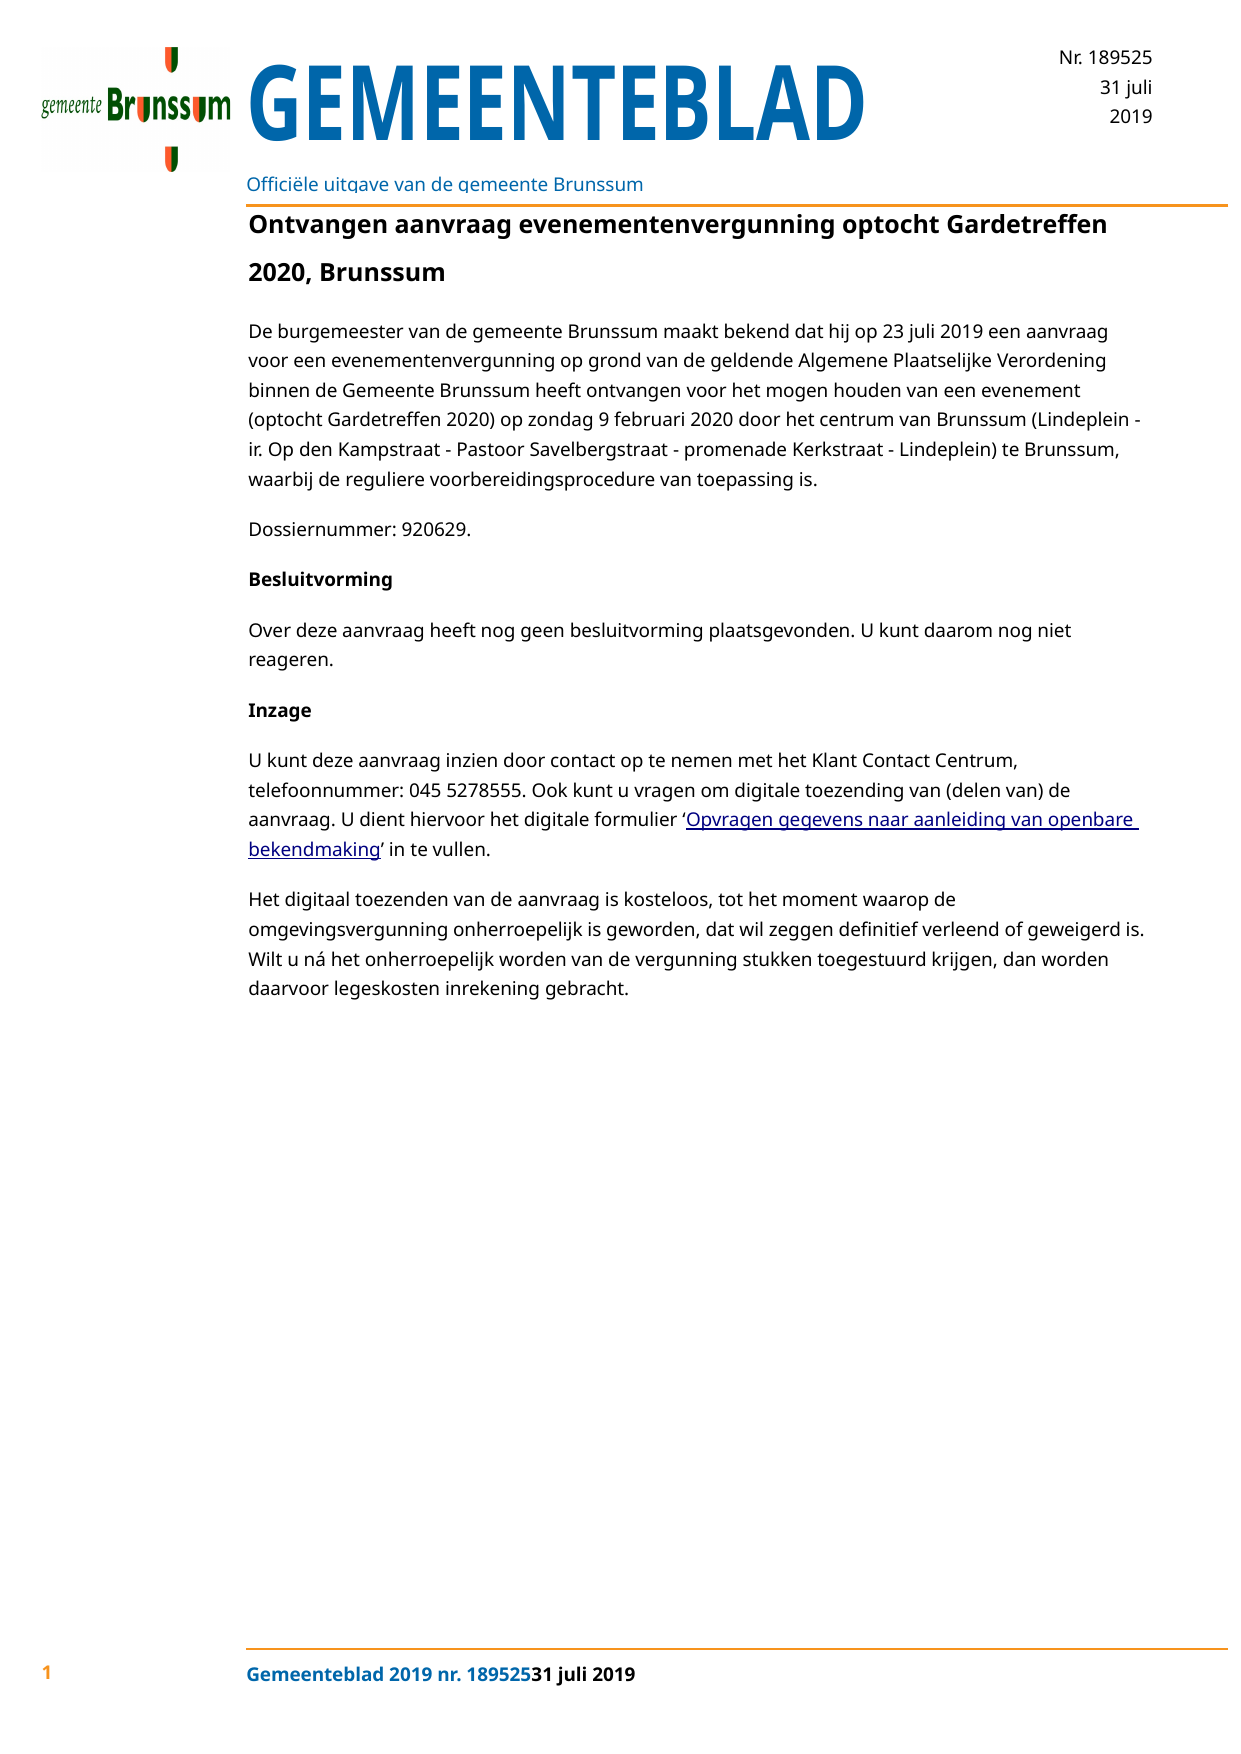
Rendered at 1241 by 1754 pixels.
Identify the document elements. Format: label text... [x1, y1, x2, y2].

text De burgemeester van de gemeente Brunssum maakt bekend dat hij op 23 juli 2019 een aanvraag voor een evenementenvergunning op grond van de geldende Algemene Plaatselijke Verordening binnen de Gemeente Brunssum heeft ontvangen voor het mogen houden van een evenement (optocht Gardetreffen 2020) op zondag 9 februari 2020 door het centrum van Brunssum (Lindeplein - ir. Op den Kampstraat - Pastoor Savelbergstraat - promenade Kerkstraat - Lindeplein) te Brunssum, waarbij de reguliere voorbereidingsprocedure van toepassing is. [248, 318, 1152, 492]
text Het digitaal toezenden van de aanvraag is kosteloos, tot het moment waarop de omgevingsvergunning onherroepelijk is geworden, dat wil zeggen definitief verleend of geweigerd is. Wilt u ná het onherroepelijk worden van de vergunning stukken toegestuurd krijgen, dan worden daarvoor legeskosten inrekening gebracht. [248, 887, 1152, 1001]
text Over deze aanvraag heeft nog geen besluitvorming plaatsgevonden. U kunt daarom nog niet reageren. [248, 617, 1152, 672]
text Ontvangen aanvraag evenementenvergunning optocht Gardetreffen 2020, Brunssum [248, 207, 1152, 288]
text Inzage [248, 697, 1152, 723]
text U kunt deze aanvraag inzien door contact op te nemen met het Klant Contact Centrum, telefoonnummer: 045 5278555. Ook kunt u vragen om digitale toezending van (delen van) de aanvraag. U dient hiervoor het digitale formulier ‘Opvragen gegevens naar aanleiding van openbare bekendmaking’ in te vullen. [248, 747, 1152, 862]
picture [41, 47, 231, 172]
text Dossiernummer: 920629. [248, 516, 1152, 542]
text Besluitvorming [248, 567, 1152, 592]
